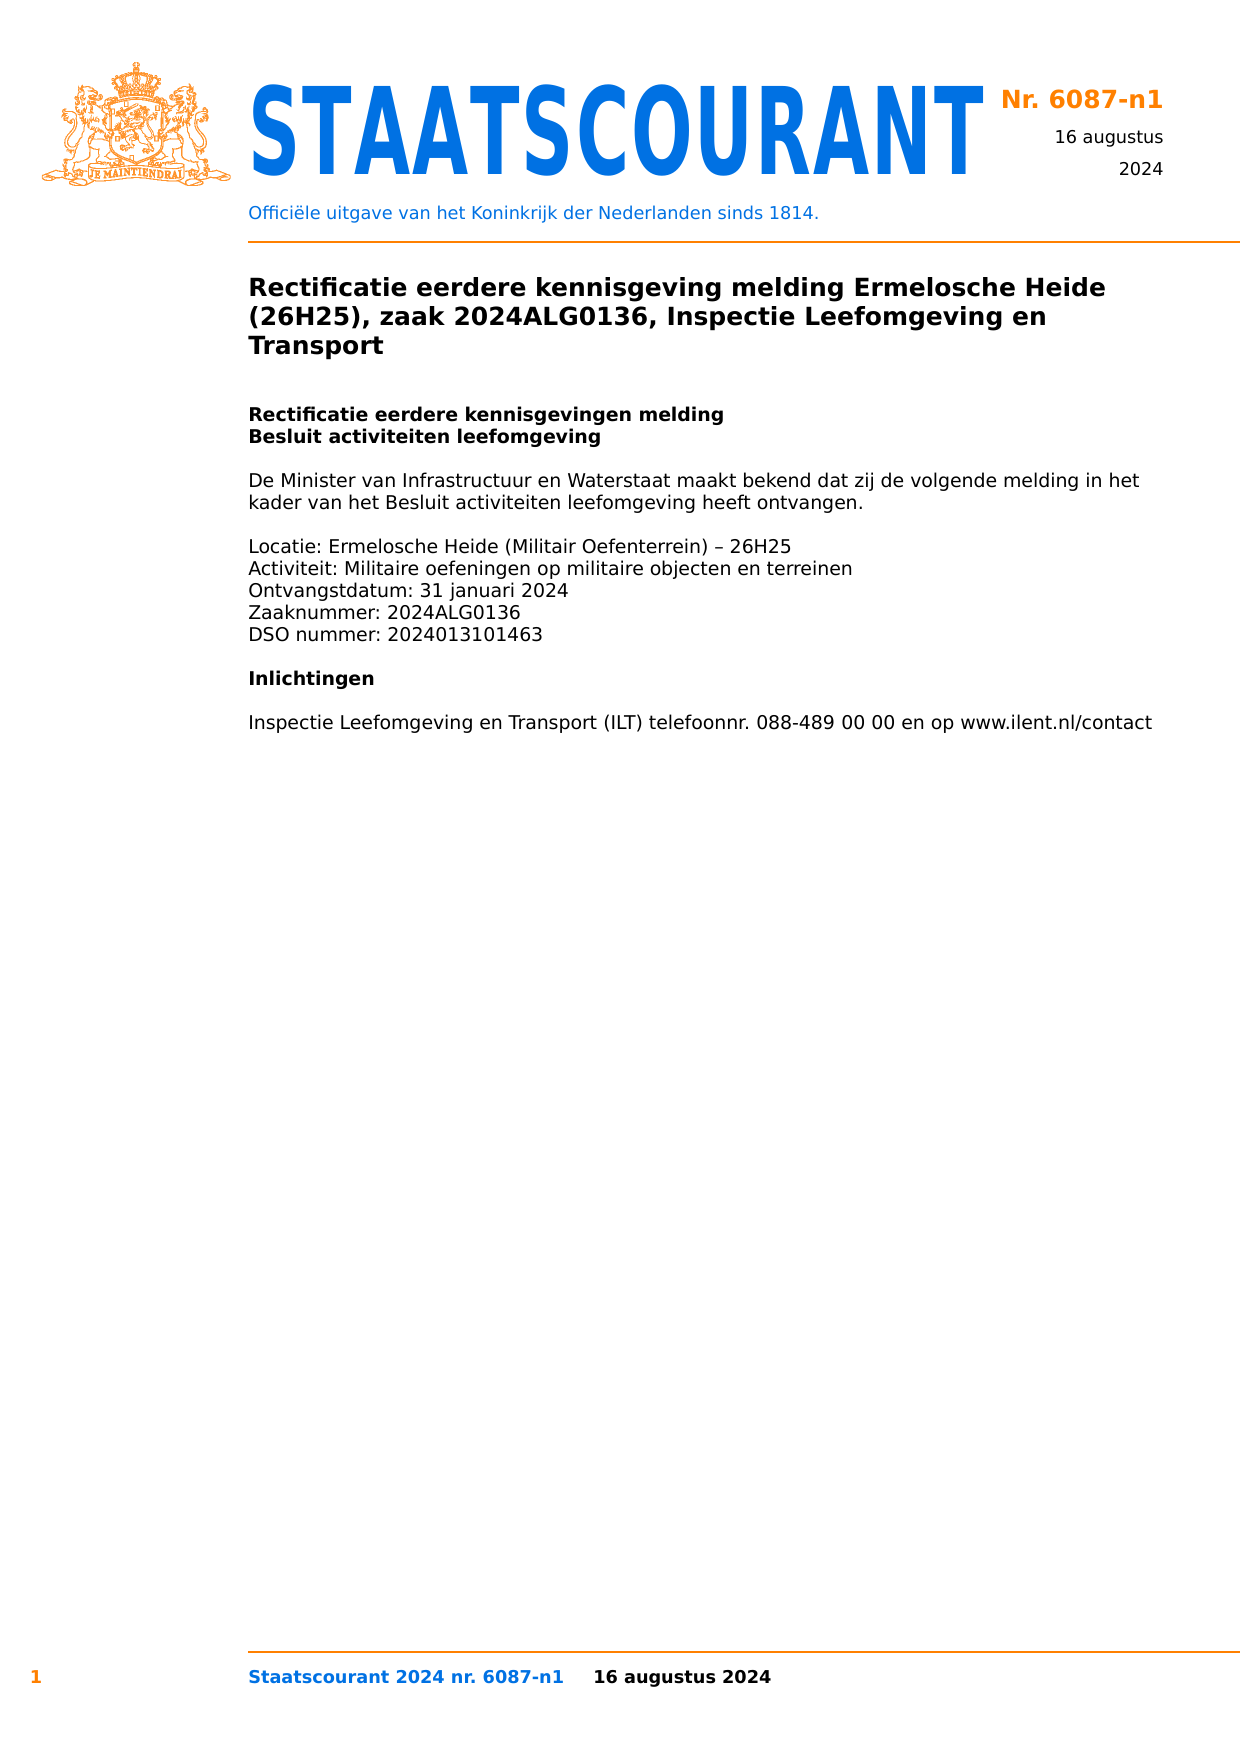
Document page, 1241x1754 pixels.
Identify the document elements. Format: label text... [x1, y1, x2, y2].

subtitle Rectificatie eerdere kennisgeving melding Ermelosche Heide (26H25), zaak 2024ALG0136, Inspectie Leefomgeving en Transport [248, 273, 1163, 361]
text Rectificatie eerdere kennisgevingen melding [248, 404, 1163, 426]
text De Minister van Infrastructuur en Waterstaat maakt bekend dat zij de volgende melding in het kader van het Besluit activiteiten leefomgeving heeft ontvangen. [248, 470, 1163, 514]
table_header STAATSCOURANT [248, 62, 998, 203]
table_header [25, 62, 248, 241]
table_cell 2024 [998, 153, 1240, 203]
table_cell 16 augustus [998, 121, 1240, 153]
text Locatie: Ermelosche Heide (Militair Oefenterrein) – 26H25 [248, 536, 1163, 558]
text Activiteit: Militaire oefeningen op militaire objecten en terreinen [248, 558, 1163, 580]
text Ontvangstdatum: 31 januari 2024 [248, 580, 1163, 602]
table_header Nr. 6087-n1 [998, 62, 1240, 121]
text Besluit activiteiten leefomgeving [248, 426, 1163, 448]
text DSO nummer: 2024013101463 [248, 624, 1163, 646]
text Inspectie Leefomgeving en Transport (ILT) telefoonnr. 088-489 00 00 en op www.ilent.nl/contact [248, 712, 1163, 733]
text Zaaknummer: 2024ALG0136 [248, 602, 1163, 624]
table_cell Officiële uitgave van het Koninkrijk der Nederlanden sinds 1814. [248, 203, 1240, 241]
subtitle Inlichtingen [248, 668, 1163, 690]
picture [41, 62, 231, 186]
